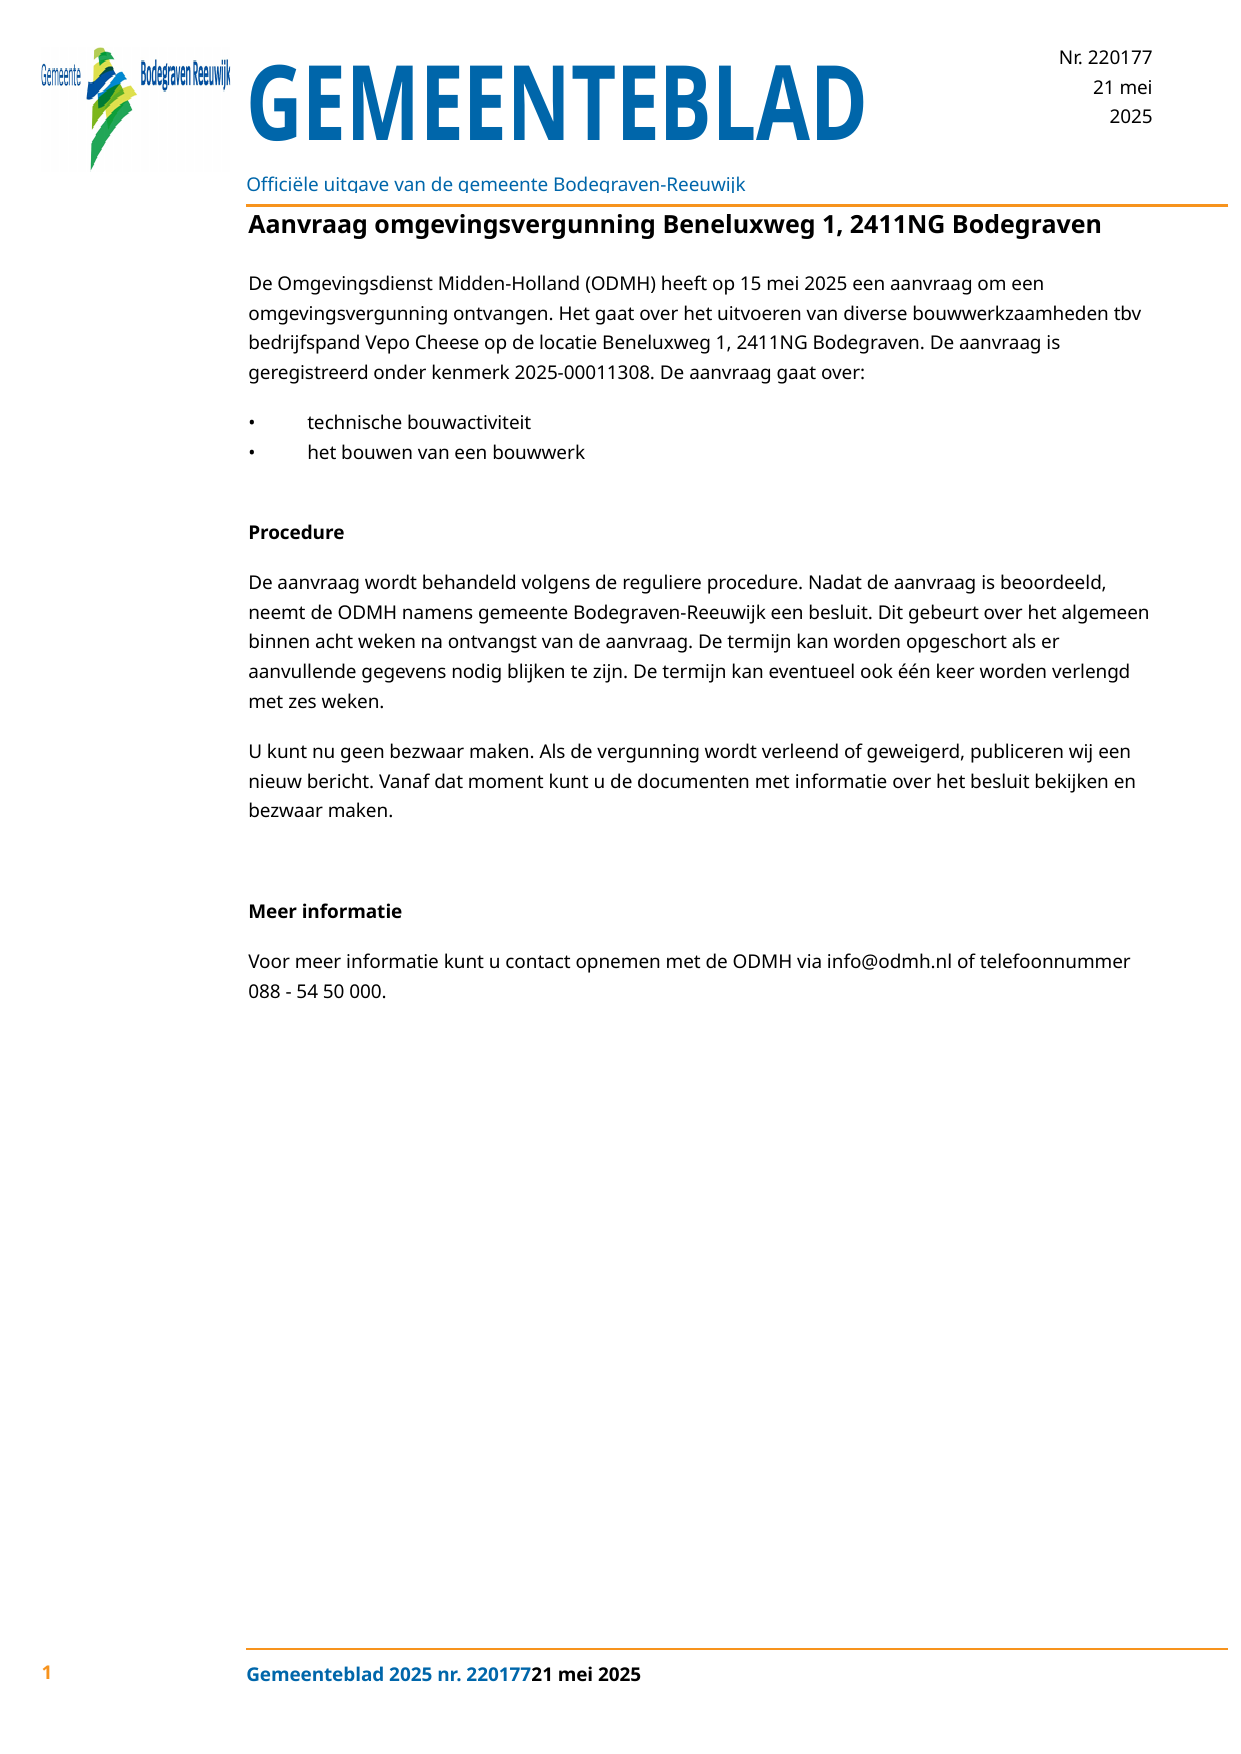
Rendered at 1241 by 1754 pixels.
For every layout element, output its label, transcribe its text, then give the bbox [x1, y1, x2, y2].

text Aanvraag omgevingsvergunning Beneluxweg 1, 2411NG Bodegraven [248, 207, 1152, 241]
list het bouwen van een bouwwerk [248, 439, 1152, 465]
text De Omgevingsdienst Midden-Holland (ODMH) heeft op 15 mei 2025 een aanvraag om een omgevingsvergunning ontvangen. Het gaat over het uitvoeren van diverse bouwwerkzaamheden tbv bedrijfspand Vepo Cheese op de locatie Beneluxweg 1, 2411NG Bodegraven. De aanvraag is geregistreerd onder kenmerk 2025-00011308. De aanvraag gaat over: [248, 270, 1152, 385]
list technische bouwactiviteit [248, 409, 1152, 435]
picture [41, 47, 231, 172]
text Meer informatie [248, 898, 1152, 924]
text De aanvraag wordt behandeld volgens de reguliere procedure. Nadat de aanvraag is beoordeeld, neemt de ODMH namens gemeente Bodegraven-Reeuwijk een besluit. Dit gebeurt over het algemeen binnen acht weken na ontvangst van de aanvraag. De termijn kan worden opgeschort als er aanvullende gegevens nodig blijken te zijn. De termijn kan eventueel ook één keer worden verlengd met zes weken. [248, 569, 1152, 713]
text U kunt nu geen bezwaar maken. Als de vergunning wordt verleend of geweigerd, publiceren wij een nieuw bericht. Vanaf dat moment kunt u de documenten met informatie over het besluit bekijken en bezwaar maken. [248, 738, 1152, 823]
text Procedure [248, 519, 1152, 545]
text Voor meer informatie kunt u contact opnemen met de ODMH via info@odmh.nl of telefoonnummer 088 - 54 50 000. [248, 949, 1152, 1004]
